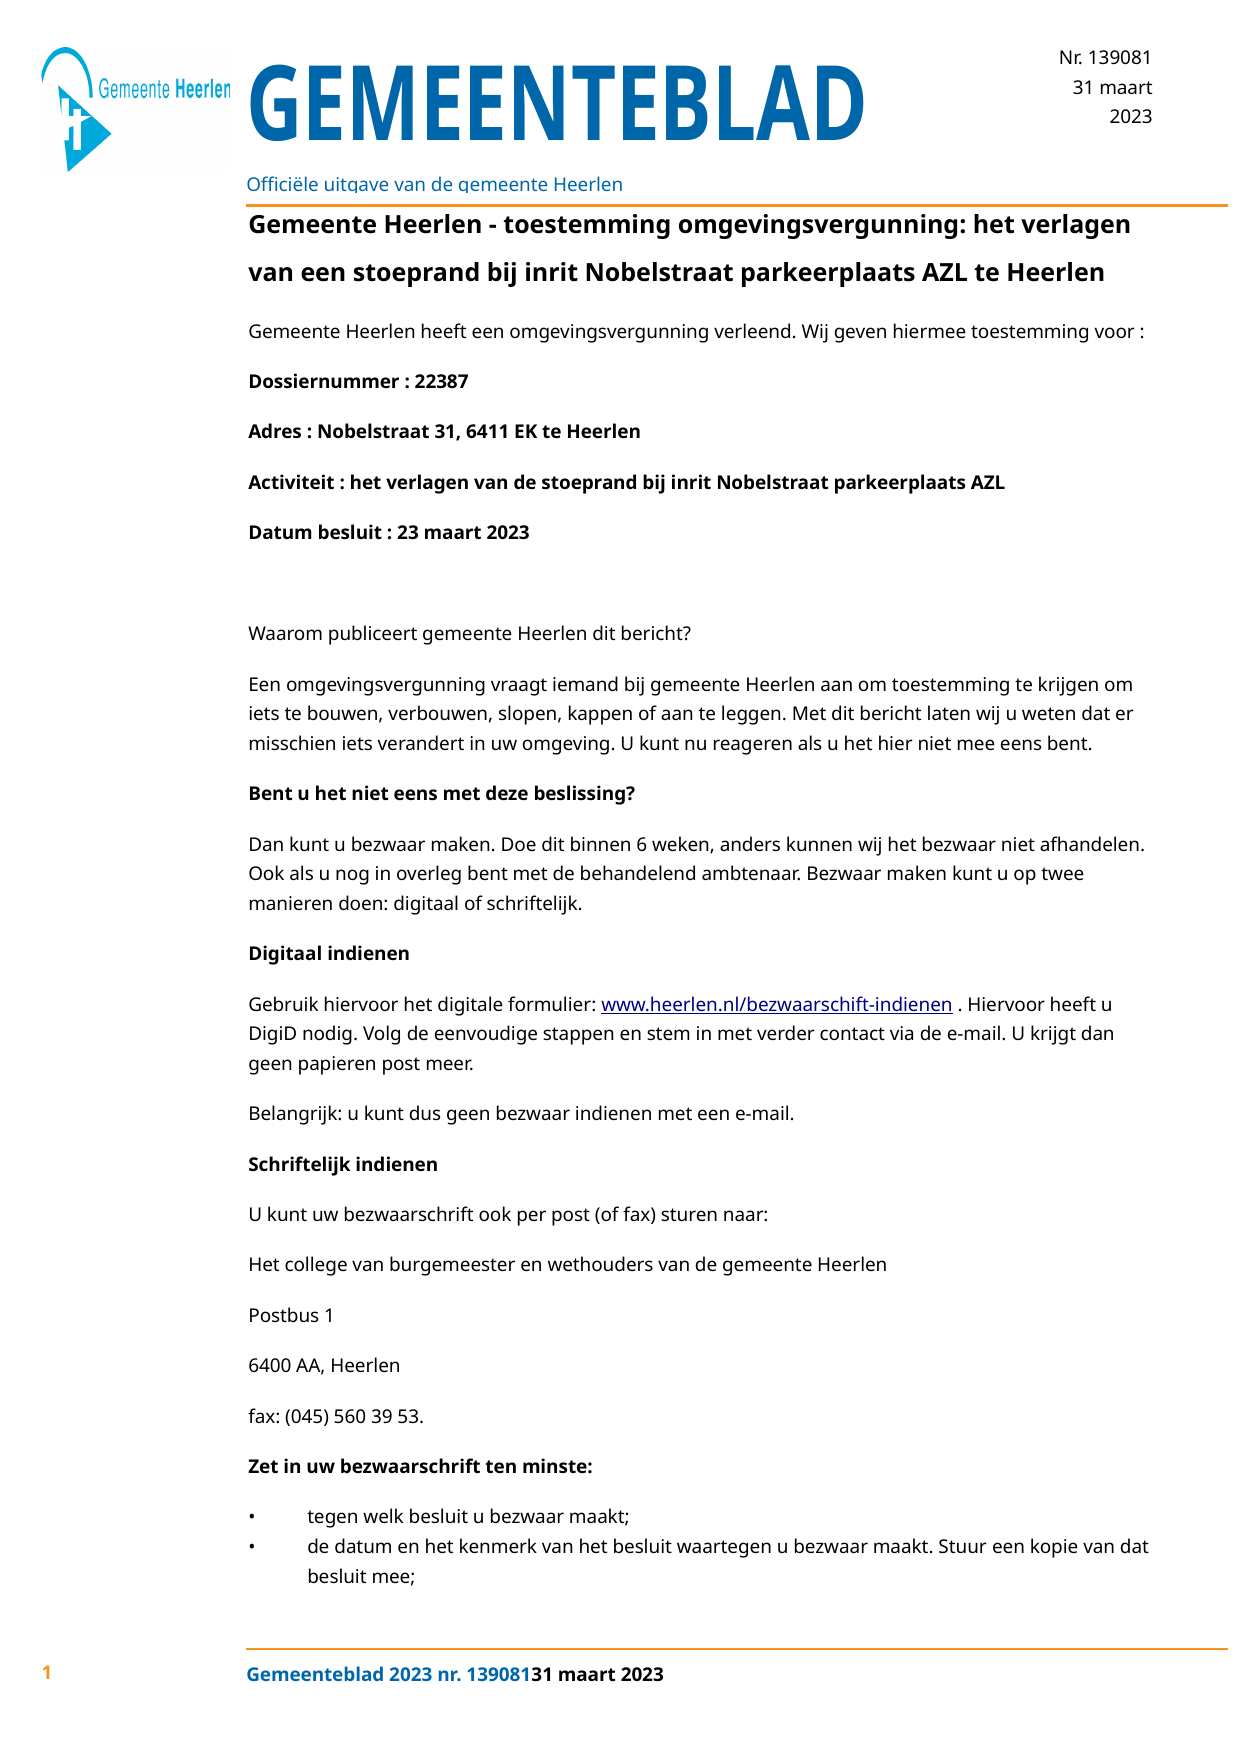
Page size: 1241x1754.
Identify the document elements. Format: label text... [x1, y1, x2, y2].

text Digitaal indienen [248, 940, 1152, 966]
text Gemeente Heerlen heeft een omgevingsvergunning verleend. Wij geven hiermee toestemming voor : [248, 318, 1152, 344]
picture [41, 47, 59, 70]
text Activiteit : het verlagen van de stoeprand bij inrit Nobelstraat parkeerplaats AZL [248, 469, 1152, 495]
text Zet in uw bezwaarschrift ten minste: [248, 1453, 1152, 1479]
text Adres : Nobelstraat 31, 6411 EK te Heerlen [248, 419, 1152, 444]
text U kunt uw bezwaarschrift ook per post (of fax) sturen naar: [248, 1201, 1152, 1227]
text 6400 AA, Heerlen [248, 1352, 1152, 1378]
list de datum en het kenmerk van het besluit waartegen u bezwaar maakt. Stuur een kopie van dat besluit mee; [248, 1533, 1152, 1589]
text Dossiernummer : 22387 [248, 368, 1152, 394]
text Waarom publiceert gemeente Heerlen dit bericht? [248, 620, 1152, 646]
picture [41, 47, 231, 172]
text Gemeente Heerlen - toestemming omgevingsvergunning: het verlagen van een stoeprand bij inrit Nobelstraat parkeerplaats AZL te Heerlen [248, 207, 1152, 288]
text fax: (045) 560 39 53. [248, 1403, 1152, 1429]
text Schriftelijk indienen [248, 1151, 1152, 1177]
text Postbus 1 [248, 1302, 1152, 1328]
text Een omgevingsvergunning vraagt iemand bij gemeente Heerlen aan om toestemming te krijgen om iets te bouwen, verbouwen, slopen, kappen of aan te leggen. Met dit bericht laten wij u weten dat er misschien iets verandert in uw omgeving. U kunt nu reageren als u het hier niet mee eens bent. [248, 671, 1152, 756]
list tegen welk besluit u bezwaar maakt; [248, 1504, 1152, 1529]
text Bent u het niet eens met deze beslissing? [248, 780, 1152, 806]
text Datum besluit : 23 maart 2023 [248, 519, 1152, 545]
text Belangrijk: u kunt dus geen bezwaar indienen met een e-mail. [248, 1100, 1152, 1126]
text Dan kunt u bezwaar maken. Doe dit binnen 6 weken, anders kunnen wij het bezwaar niet afhandelen. Ook als u nog in overleg bent met de behandelend ambtenaar. Bezwaar maken kunt u op twee manieren doen: digitaal of schriftelijk. [248, 831, 1152, 916]
text Het college van burgemeester en wethouders van de gemeente Heerlen [248, 1252, 1152, 1277]
text Gebruik hiervoor het digitale formulier: www.heerlen.nl/bezwaarschift-indienen . Hiervoor heeft u DigiD nodig. Volg de eenvoudige stappen en stem in met verder contact via de e-mail. U krijgt dan geen papieren post meer. [248, 991, 1152, 1076]
